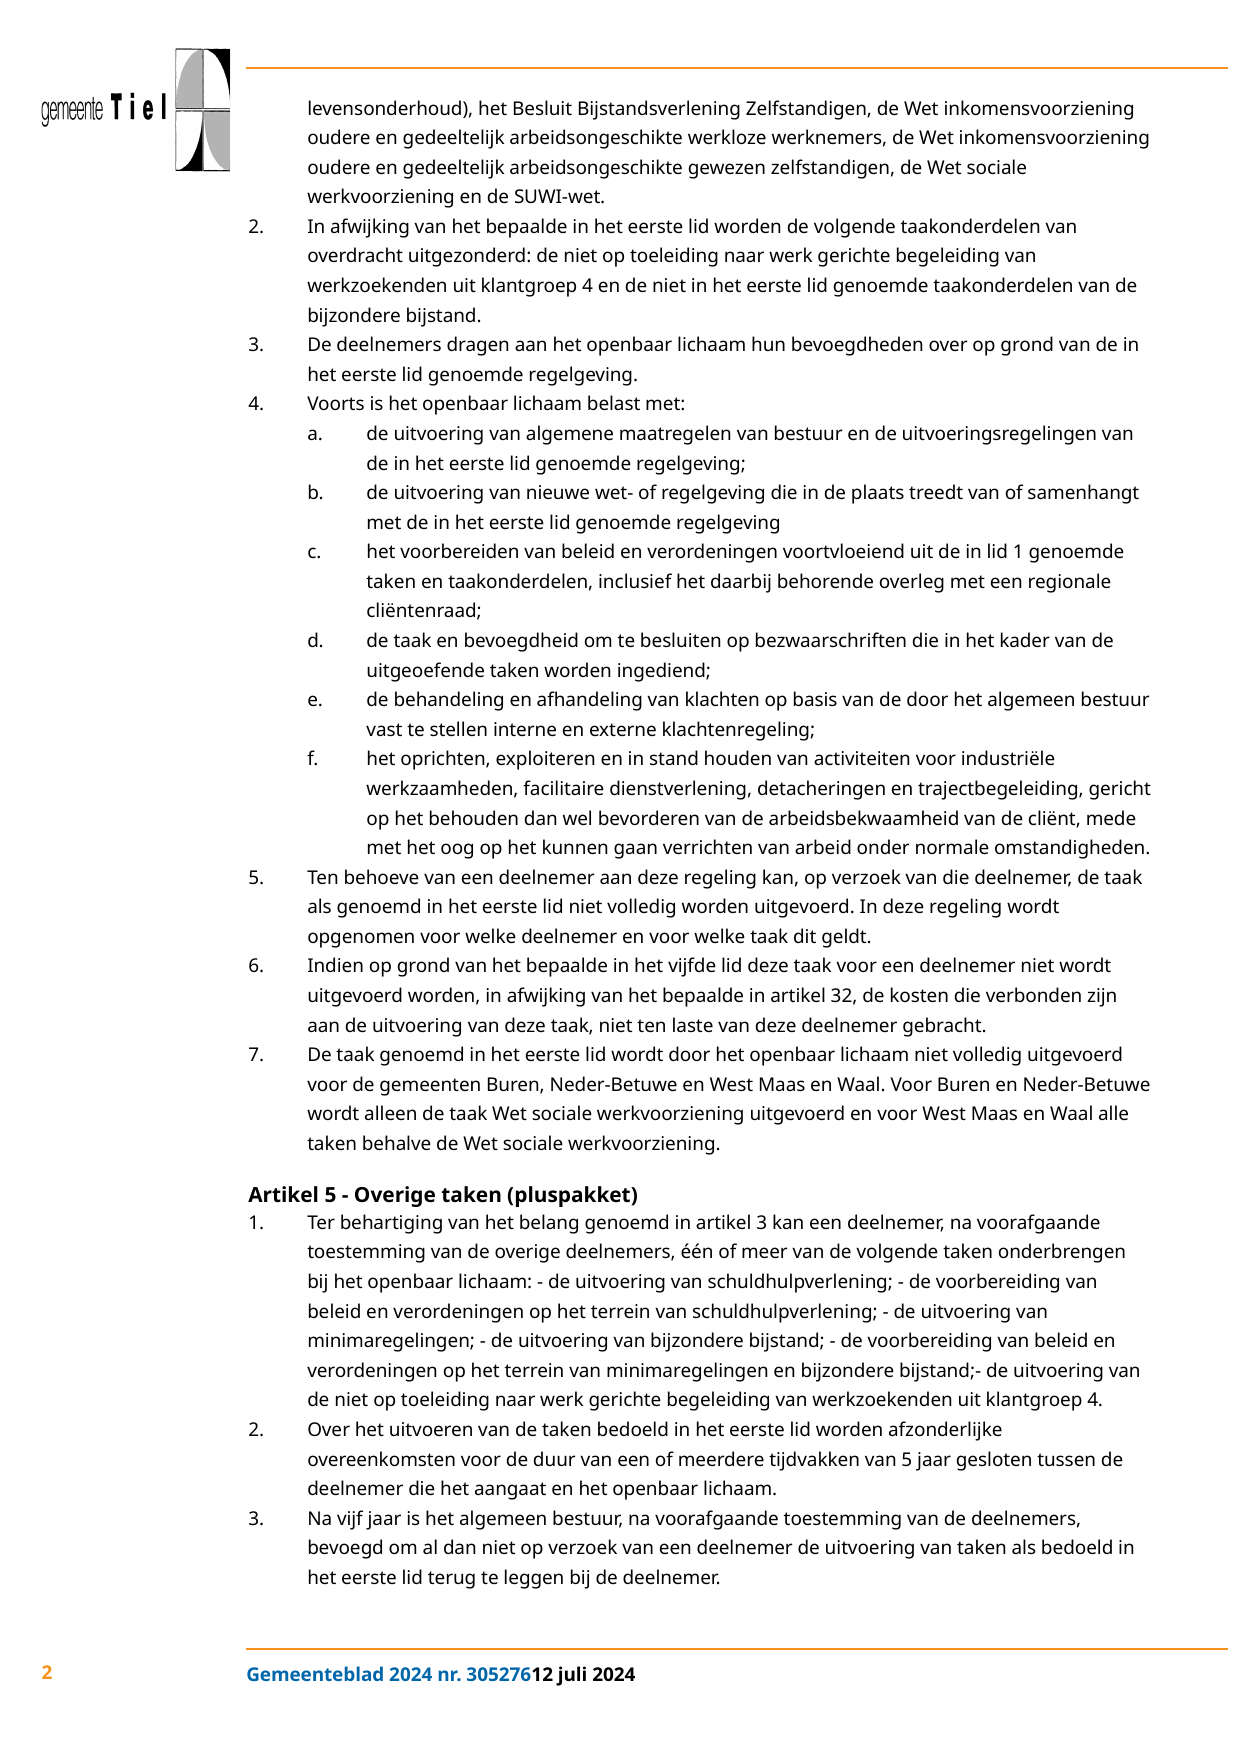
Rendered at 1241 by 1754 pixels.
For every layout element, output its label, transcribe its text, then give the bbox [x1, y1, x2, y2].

list Ter behartiging van het belang genoemd in artikel 3 kan een deelnemer, na voorafgaande toestemming van de overige deelnemers, één of meer van de volgende taken onderbrengen bij het openbaar lichaam: - de uitvoering van schuldhulpverlening; - de voorbereiding van beleid en verordeningen op het terrein van schuldhulpverlening; - de uitvoering van minimaregelingen; - de uitvoering van bijzondere bijstand; - de voorbereiding van beleid en verordeningen op het terrein van minimaregelingen en bijzondere bijstand;- de uitvoering van de niet op toeleiding naar werk gerichte begeleiding van werkzoekenden uit klantgroep 4. [248, 1209, 1152, 1412]
list het voorbereiden van beleid en verordeningen voortvloeiend uit de in lid 1 genoemde taken en taakonderdelen, inclusief het daarbij behorende overleg met een regionale cliëntenraad; [307, 538, 1152, 623]
picture [41, 47, 231, 172]
list Over het uitvoeren van de taken bedoeld in het eerste lid worden afzonderlijke overeenkomsten voor de duur van een of meerdere tijdvakken van 5 jaar gesloten tussen de deelnemer die het aangaat en het openbaar lichaam. [248, 1416, 1152, 1501]
list Na vijf jaar is het algemeen bestuur, na voorafgaande toestemming van de deelnemers, bevoegd om al dan niet op verzoek van een deelnemer de uitvoering van taken als bedoeld in het eerste lid terug te leggen bij de deelnemer. [248, 1505, 1152, 1590]
list Ten behoeve van een deelnemer aan deze regeling kan, op verzoek van die deelnemer, de taak als genoemd in het eerste lid niet volledig worden uitgevoerd. In deze regeling wordt opgenomen voor welke deelnemer en voor welke taak dit geldt. [248, 864, 1152, 949]
list het oprichten, exploiteren en in stand houden van activiteiten voor industriële werkzaamheden, facilitaire dienstverlening, detacheringen en trajectbegeleiding, gericht op het behouden dan wel bevorderen van de arbeidsbekwaamheid van de cliënt, mede met het oog op het kunnen gaan verrichten van arbeid onder normale omstandigheden. [307, 746, 1152, 860]
list de taak en bevoegdheid om te besluiten op bezwaarschriften die in het kader van de uitgeoefende taken worden ingediend; [307, 627, 1152, 683]
list levensonderhoud), het Besluit Bijstandsverlening Zelfstandigen, de Wet inkomensvoorziening oudere en gedeeltelijk arbeidsongeschikte werkloze werknemers, de Wet inkomensvoorziening oudere en gedeeltelijk arbeidsongeschikte gewezen zelfstandigen, de Wet sociale werkvoorziening en de SUWI-wet. [248, 95, 1152, 209]
list de uitvoering van algemene maatregelen van bestuur en de uitvoeringsregelingen van de in het eerste lid genoemde regelgeving; [307, 420, 1152, 476]
list In afwijking van het bepaalde in het eerste lid worden de volgende taakonderdelen van overdracht uitgezonderd: de niet op toeleiding naar werk gerichte begeleiding van werkzoekenden uit klantgroep 4 en de niet in het eerste lid genoemde taakonderdelen van de bijzondere bijstand. [248, 213, 1152, 328]
list de uitvoering van nieuwe wet- of regelgeving die in de plaats treedt van of samenhangt met de in het eerste lid genoemde regelgeving [307, 479, 1152, 535]
list de behandeling en afhandeling van klachten op basis van de door het algemeen bestuur vast te stellen interne en externe klachtenregeling; [307, 686, 1152, 742]
list De deelnemers dragen aan het openbaar lichaam hun bevoegdheden over op grond van de in het eerste lid genoemde regelgeving. [248, 331, 1152, 387]
text Artikel 5 - Overige taken (pluspakket) [248, 1181, 1152, 1209]
list De taak genoemd in het eerste lid wordt door het openbaar lichaam niet volledig uitgevoerd voor de gemeenten Buren, Neder-Betuwe en West Maas en Waal. Voor Buren en Neder-Betuwe wordt alleen de taak Wet sociale werkvoorziening uitgevoerd en voor West Maas en Waal alle taken behalve de Wet sociale werkvoorziening. [248, 1041, 1152, 1156]
list Indien op grond van het bepaalde in het vijfde lid deze taak voor een deelnemer niet wordt uitgevoerd worden, in afwijking van het bepaalde in artikel 32, de kosten die verbonden zijn aan de uitvoering van deze taak, niet ten laste van deze deelnemer gebracht. [248, 953, 1152, 1038]
list Voorts is het openbaar lichaam belast met: [248, 391, 1152, 416]
